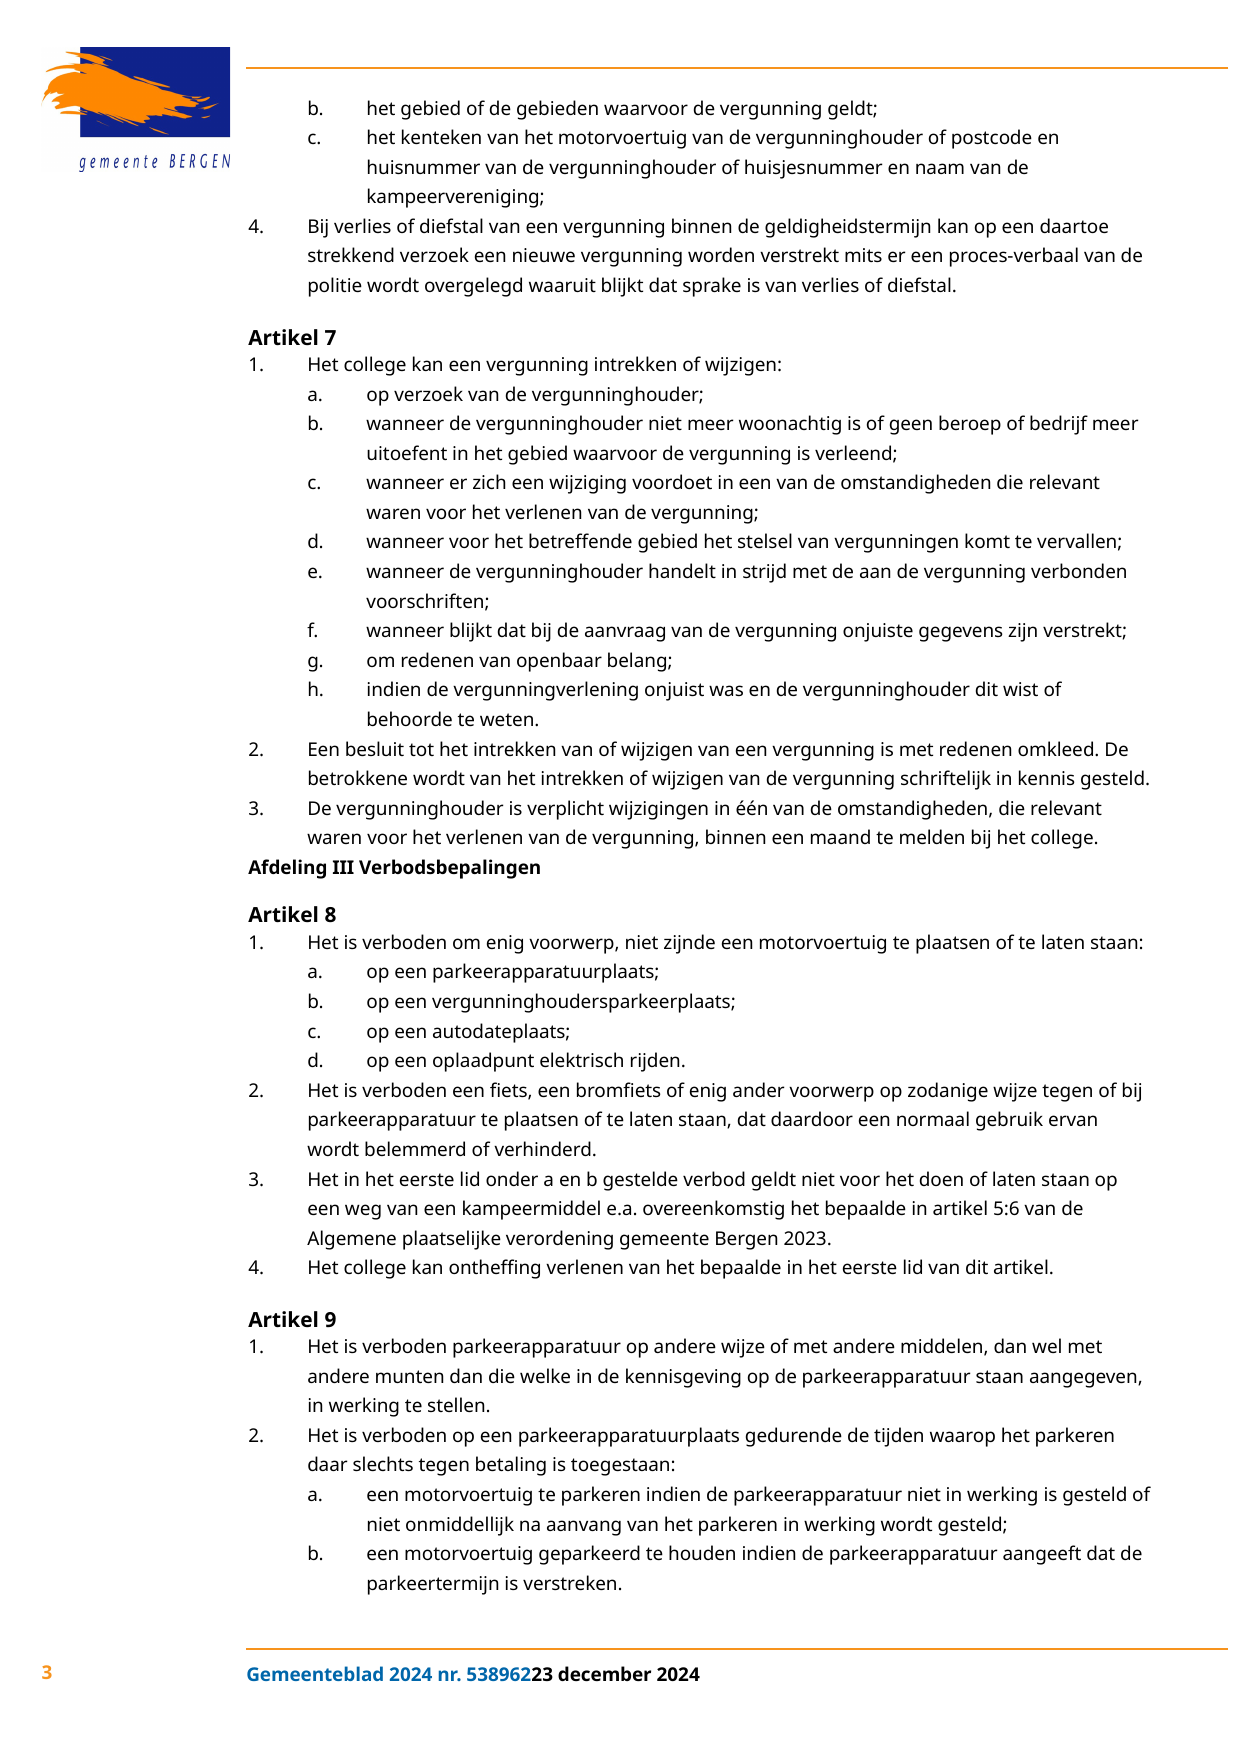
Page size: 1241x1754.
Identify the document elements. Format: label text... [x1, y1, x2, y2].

list op een oplaadpunt elektrisch rijden. [307, 1047, 1152, 1073]
list Het is verboden op een parkeerapparatuurplaats gedurende de tijden waarop het parkeren daar slechts tegen betaling is toegestaan: [248, 1422, 1152, 1477]
list wanneer voor het betreffende gebied het stelsel van vergunningen komt te vervallen; [307, 529, 1152, 554]
list Het is verboden parkeerapparatuur op andere wijze of met andere middelen, dan wel met andere munten dan die welke in de kennisgeving op de parkeerapparatuur staan aangegeven, in werking te stellen. [248, 1333, 1152, 1418]
list wanneer de vergunninghouder handelt in strijd met de aan de vergunning verbonden voorschriften; [307, 558, 1152, 613]
list om redenen van openbaar belang; [307, 647, 1152, 673]
text Artikel 8 [248, 901, 1152, 929]
list op een autodateplaats; [307, 1018, 1152, 1043]
list De vergunninghouder is verplicht wijzigingen in één van de omstandigheden, die relevant waren voor het verlenen van de vergunning, binnen een maand te melden bij het college. [248, 795, 1152, 850]
list Het is verboden om enig voorwerp, niet zijnde een motorvoertuig te plaatsen of te laten staan: [248, 929, 1152, 955]
text Afdeling III Verbodsbepalingen [248, 854, 1152, 880]
list Het college kan een vergunning intrekken of wijzigen: [248, 351, 1152, 377]
text Artikel 7 [248, 323, 1152, 351]
list op een vergunninghoudersparkeerplaats; [307, 988, 1152, 1014]
picture [41, 47, 231, 172]
list Bij verlies of diefstal van een vergunning binnen de geldigheidstermijn kan op een daartoe strekkend verzoek een nieuwe vergunning worden verstrekt mits er een proces-verbaal van de politie wordt overgelegd waaruit blijkt dat sprake is van verlies of diefstal. [248, 213, 1152, 298]
list indien de vergunningverlening onjuist was en de vergunninghouder dit wist of behoorde te weten. [307, 677, 1152, 732]
list een motorvoertuig te parkeren indien de parkeerapparatuur niet in werking is gesteld of niet onmiddellijk na aanvang van het parkeren in werking wordt gesteld; [307, 1481, 1152, 1537]
list op een parkeerapparatuurplaats; [307, 959, 1152, 984]
list wanneer er zich een wijziging voordoet in een van de omstandigheden die relevant waren voor het verlenen van de vergunning; [307, 469, 1152, 525]
list Een besluit tot het intrekken van of wijzigen van een vergunning is met redenen omkleed. De betrokkene wordt van het intrekken of wijzigen van de vergunning schriftelijk in kennis gesteld. [248, 736, 1152, 791]
list het gebied of de gebieden waarvoor de vergunning geldt; [307, 95, 1152, 121]
list het kenteken van het motorvoertuig van de vergunninghouder of postcode en huisnummer van de vergunninghouder of huisjesnummer en naam van de kampeervereniging; [307, 124, 1152, 209]
list wanneer blijkt dat bij de aanvraag van de vergunning onjuiste gegevens zijn verstrekt; [307, 617, 1152, 643]
list wanneer de vergunninghouder niet meer woonachtig is of geen beroep of bedrijf meer uitoefent in het gebied waarvoor de vergunning is verleend; [307, 410, 1152, 466]
list Het in het eerste lid onder a en b gestelde verbod geldt niet voor het doen of laten staan op een weg van een kampeermiddel e.a. overeenkomstig het bepaalde in artikel 5:6 van de Algemene plaatselijke verordening gemeente Bergen 2023. [248, 1166, 1152, 1251]
list op verzoek van de vergunninghouder; [307, 381, 1152, 406]
text Artikel 9 [248, 1305, 1152, 1333]
list Het college kan ontheffing verlenen van het bepaalde in het eerste lid van dit artikel. [248, 1254, 1152, 1280]
list Het is verboden een fiets, een bromfiets of enig ander voorwerp op zodanige wijze tegen of bij parkeerapparatuur te plaatsen of te laten staan, dat daardoor een normaal gebruik ervan wordt belemmerd of verhinderd. [248, 1077, 1152, 1162]
list een motorvoertuig geparkeerd te houden indien de parkeerapparatuur aangeeft dat de parkeertermijn is verstreken. [307, 1540, 1152, 1596]
